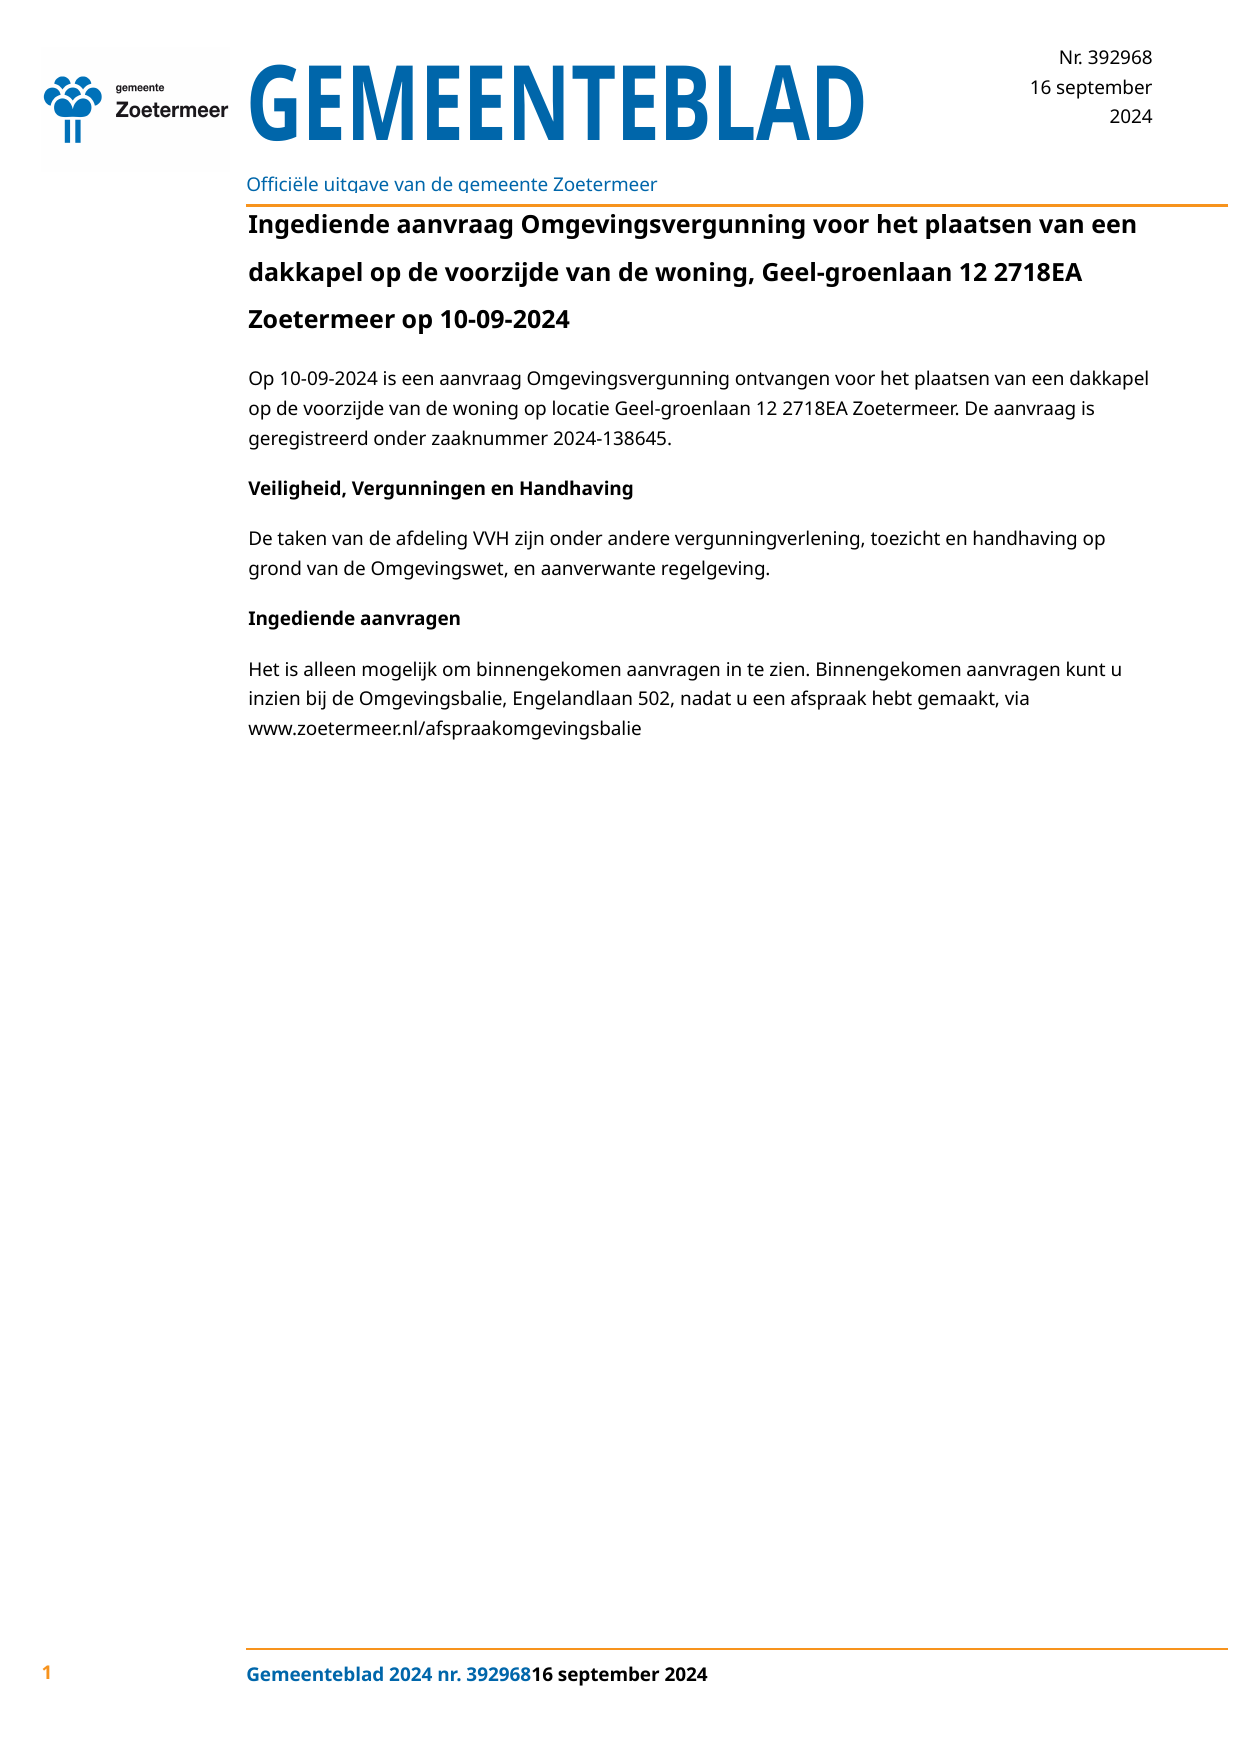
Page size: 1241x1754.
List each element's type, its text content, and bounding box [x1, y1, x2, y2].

text De taken van de afdeling VVH zijn onder andere vergunningverlening, toezicht en handhaving op grond van de Omgevingswet, en aanverwante regelgeving. [248, 526, 1152, 581]
text Op 10-09-2024 is een aanvraag Omgevingsvergunning ontvangen voor het plaatsen van een dakkapel op de voorzijde van de woning op locatie Geel-groenlaan 12 2718EA Zoetermeer. De aanvraag is geregistreerd onder zaaknummer 2024-138645. [248, 366, 1152, 450]
text Ingediende aanvragen [248, 606, 1152, 631]
picture [41, 47, 231, 172]
text Veiligheid, Vergunningen en Handhaving [248, 475, 1152, 501]
text Ingediende aanvraag Omgevingsvergunning voor het plaatsen van een dakkapel op de voorzijde van de woning, Geel-groenlaan 12 2718EA Zoetermeer op 10-09-2024 [248, 207, 1152, 336]
text Het is alleen mogelijk om binnengekomen aanvragen in te zien. Binnengekomen aanvragen kunt u inzien bij de Omgevingsbalie, Engelandlaan 502, nadat u een afspraak hebt gemaakt, via www.zoetermeer.nl/afspraakomgevingsbalie [248, 656, 1152, 741]
